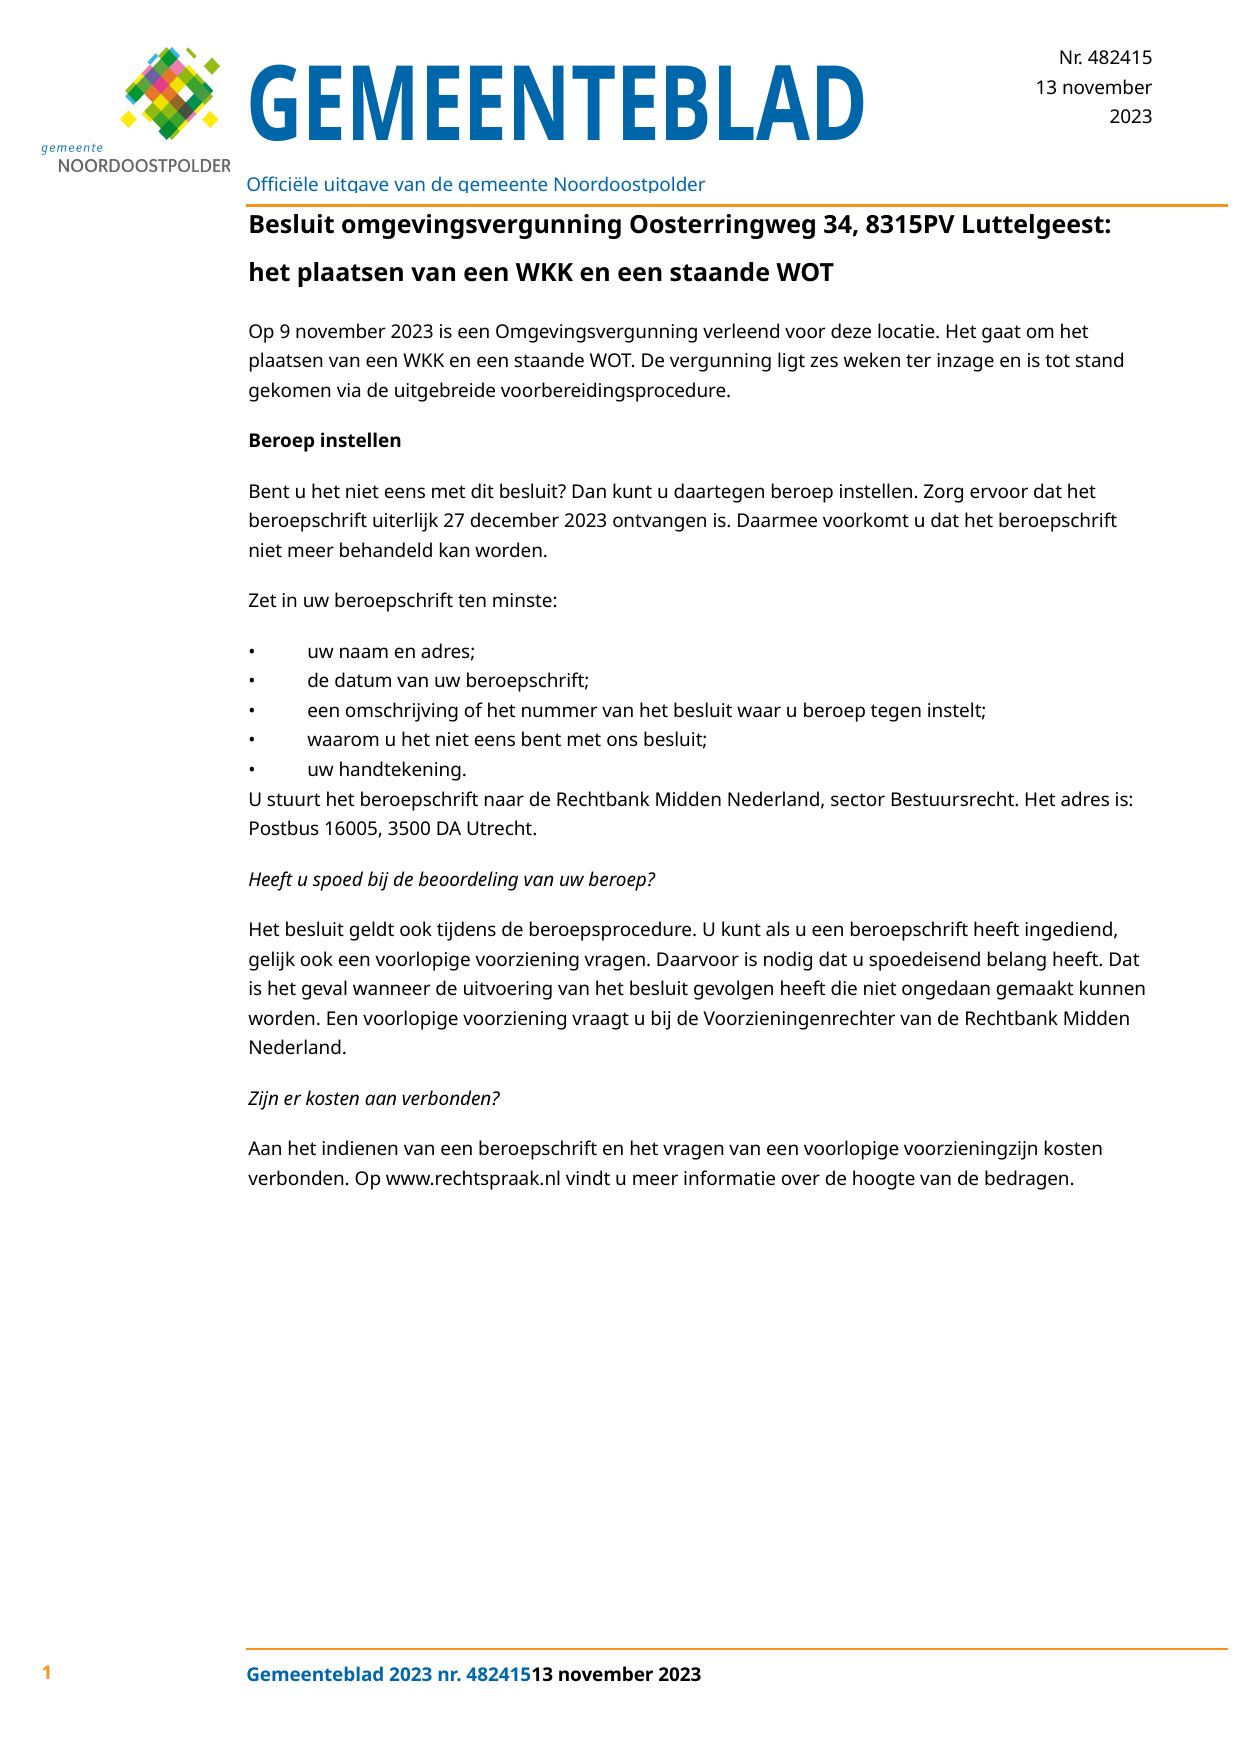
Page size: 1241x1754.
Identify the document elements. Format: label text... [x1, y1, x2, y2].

text Beroep instellen [248, 427, 1152, 453]
text Zijn er kosten aan verbonden? [248, 1085, 1152, 1111]
list een omschrijving of het nummer van het besluit waar u beroep tegen instelt; [248, 697, 1152, 723]
text Besluit omgevingsvergunning Oosterringweg 34, 8315PV Luttelgeest: het plaatsen van een WKK en een staande WOT [248, 207, 1152, 288]
text Aan het indienen van een beroepschrift en het vragen van een voorlopige voorzieningzijn kosten verbonden. Op​ www.rechtspraak.nl​ vindt u meer informatie over de hoogte van de bedragen. [248, 1135, 1152, 1191]
text Op 9 november 2023 is een Omgevingsvergunning verleend voor deze locatie. Het gaat om het plaatsen van een WKK en een staande WOT. De vergunning ligt zes weken ter inzage en is tot stand gekomen via de uitgebreide voorbereidingsprocedure. [248, 318, 1152, 403]
text Het besluit geldt ook tijdens de beroepsprocedure. U kunt als u een beroepschrift heeft ingediend, gelijk ook een voorlopige voorziening vragen. Daarvoor is nodig dat u spoedeisend belang heeft. Dat is het geval wanneer de uitvoering van het besluit gevolgen heeft die niet ongedaan gemaakt kunnen worden. Een voorlopige voorziening vraagt u bij de Voorzieningenrechter van de Rechtbank Midden Nederland. [248, 916, 1152, 1060]
text Zet in uw beroepschrift ten minste: [248, 587, 1152, 613]
text Bent u het niet eens met dit besluit? Dan kunt u daartegen beroep instellen. Zorg ervoor dat het beroepschrift uiterlijk 27 december 2023 ontvangen is. Daarmee voorkomt u dat het beroepschrift niet meer behandeld kan worden. [248, 478, 1152, 563]
text Heeft u spoed bij de beoordeling van uw beroep? [248, 866, 1152, 892]
list uw naam en adres; [248, 638, 1152, 664]
picture [41, 47, 231, 172]
text U stuurt het beroepschrift naar de Rechtbank Midden Nederland, sector Bestuursrecht. Het adres is: Postbus 16005, 3500 DA Utrecht. [248, 786, 1152, 841]
list de datum van uw beroepschrift; [248, 667, 1152, 693]
list uw handtekening. [248, 756, 1152, 782]
list waarom u het niet eens bent met ons besluit; [248, 727, 1152, 752]
